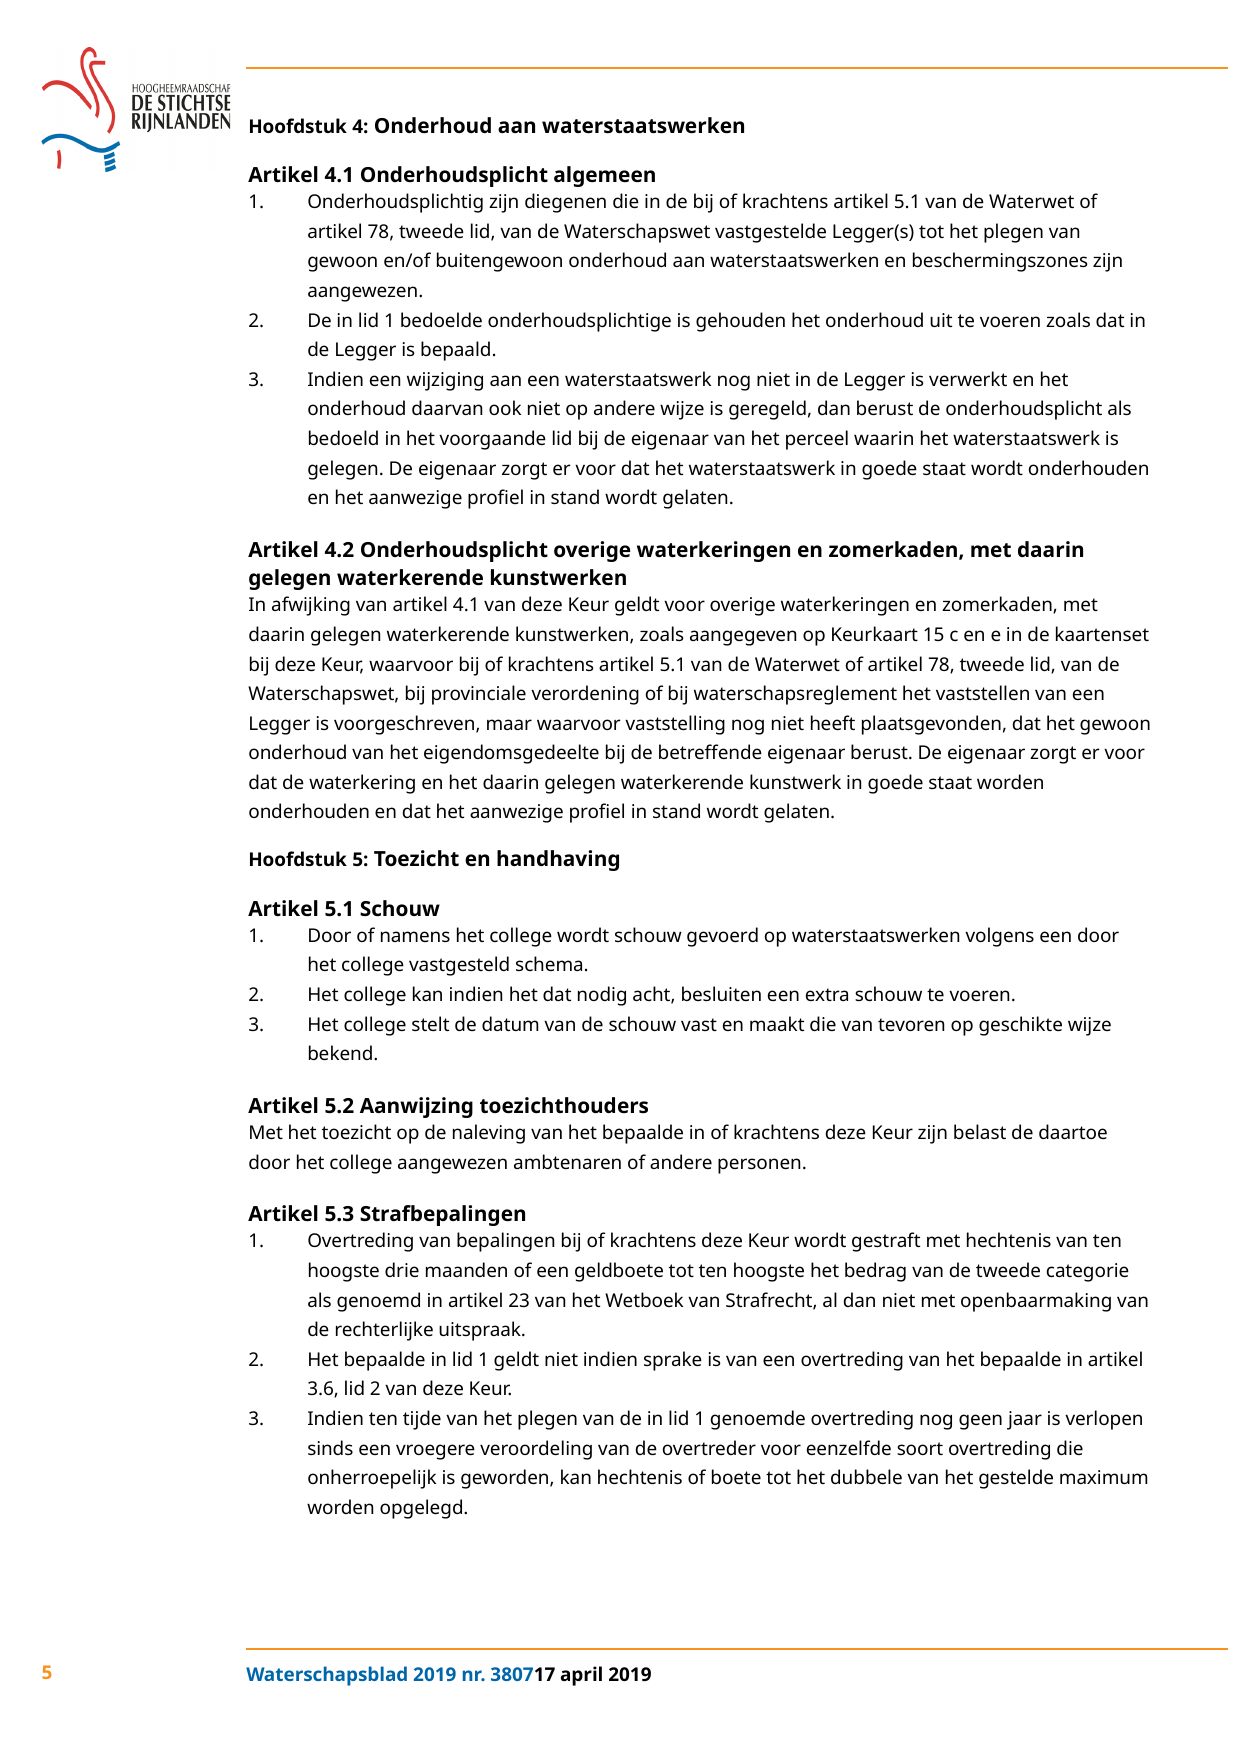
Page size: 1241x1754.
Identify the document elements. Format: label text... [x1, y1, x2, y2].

text Artikel 5.3 Strafbepalingen [248, 1199, 1152, 1228]
list Indien een wijziging aan een waterstaatswerk nog niet in de Legger is verwerkt en het onderhoud daarvan ook niet op andere wijze is geregeld, dan berust de onderhoudsplicht als bedoeld in het voorgaande lid bij de eigenaar van het perceel waarin het waterstaatswerk is gelegen. De eigenaar zorgt er voor dat het waterstaatswerk in goede staat wordt onderhouden en het aanwezige profiel in stand wordt gelaten. [248, 366, 1152, 510]
text Hoofdstuk 5: Toezicht en handhaving [248, 844, 1152, 873]
list Door of namens het college wordt schouw gevoerd op waterstaatswerken volgens een door het college vastgesteld schema. [248, 922, 1152, 977]
text Artikel 4.2 Onderhoudsplicht overige waterkeringen en zomerkaden, met daarin gelegen waterkerende kunstwerken [248, 535, 1152, 592]
list Het college kan indien het dat nodig acht, besluiten een extra schouw te voeren. [248, 981, 1152, 1007]
text Met het toezicht op de naleving van het bepaalde in of krachtens deze Keur zijn belast de daartoe door het college aangewezen ambtenaren of andere personen. [248, 1119, 1152, 1174]
text Artikel 5.1 Schouw [248, 894, 1152, 922]
text Artikel 4.1 Onderhoudsplicht algemeen [248, 160, 1152, 188]
list Het bepaalde in lid 1 geldt niet indien sprake is van een overtreding van het bepaalde in artikel 3.6, lid 2 van deze Keur. [248, 1346, 1152, 1401]
text In afwijking van artikel 4.1 van deze Keur geldt voor overige waterkeringen en zomerkaden, met daarin gelegen waterkerende kunstwerken, zoals aangegeven op Keurkaart 15 c en e in de kaartenset bij deze Keur, waarvoor bij of krachtens artikel 5.1 van de Waterwet of artikel 78, tweede lid, van de Waterschapswet, bij provinciale verordening of bij waterschapsreglement het vaststellen van een Legger is voorgeschreven, maar waarvoor vaststelling nog niet heeft plaatsgevonden, dat het gewoon onderhoud van het eigendomsgedeelte bij de betreffende eigenaar berust. De eigenaar zorgt er voor dat de waterkering en het daarin gelegen waterkerende kunstwerk in goede staat worden onderhouden en dat het aanwezige profiel in stand wordt gelaten. [248, 592, 1152, 824]
list Indien ten tijde van het plegen van de in lid 1 genoemde overtreding nog geen jaar is verlopen sinds een vroegere veroordeling van de overtreder voor eenzelfde soort overtreding die onherroepelijk is geworden, kan hechtenis of boete tot het dubbele van het gestelde maximum worden opgelegd. [248, 1405, 1152, 1520]
list Het college stelt de datum van de schouw vast en maakt die van tevoren op geschikte wijze bekend. [248, 1011, 1152, 1066]
list Onderhoudsplichtig zijn diegenen die in de bij of krachtens artikel 5.1 van de Waterwet of artikel 78, tweede lid, van de Waterschapswet vastgestelde Legger(s) tot het plegen van gewoon en/of buitengewoon onderhoud aan waterstaatswerken en beschermingszones zijn aangewezen. [248, 188, 1152, 303]
list De in lid 1 bedoelde onderhoudsplichtige is gehouden het onderhoud uit te voeren zoals dat in de Legger is bepaald. [248, 307, 1152, 362]
text Artikel 5.2 Aanwijzing toezichthouders [248, 1091, 1152, 1119]
list Overtreding van bepalingen bij of krachtens deze Keur wordt gestraft met hechtenis van ten hoogste drie maanden of een geldboete tot ten hoogste het bedrag van de tweede categorie als genoemd in artikel 23 van het Wetboek van Strafrecht, al dan niet met openbaarmaking van de rechterlijke uitspraak. [248, 1228, 1152, 1342]
picture [41, 47, 231, 172]
text Hoofdstuk 4: Onderhoud aan waterstaatswerken [248, 111, 1152, 139]
